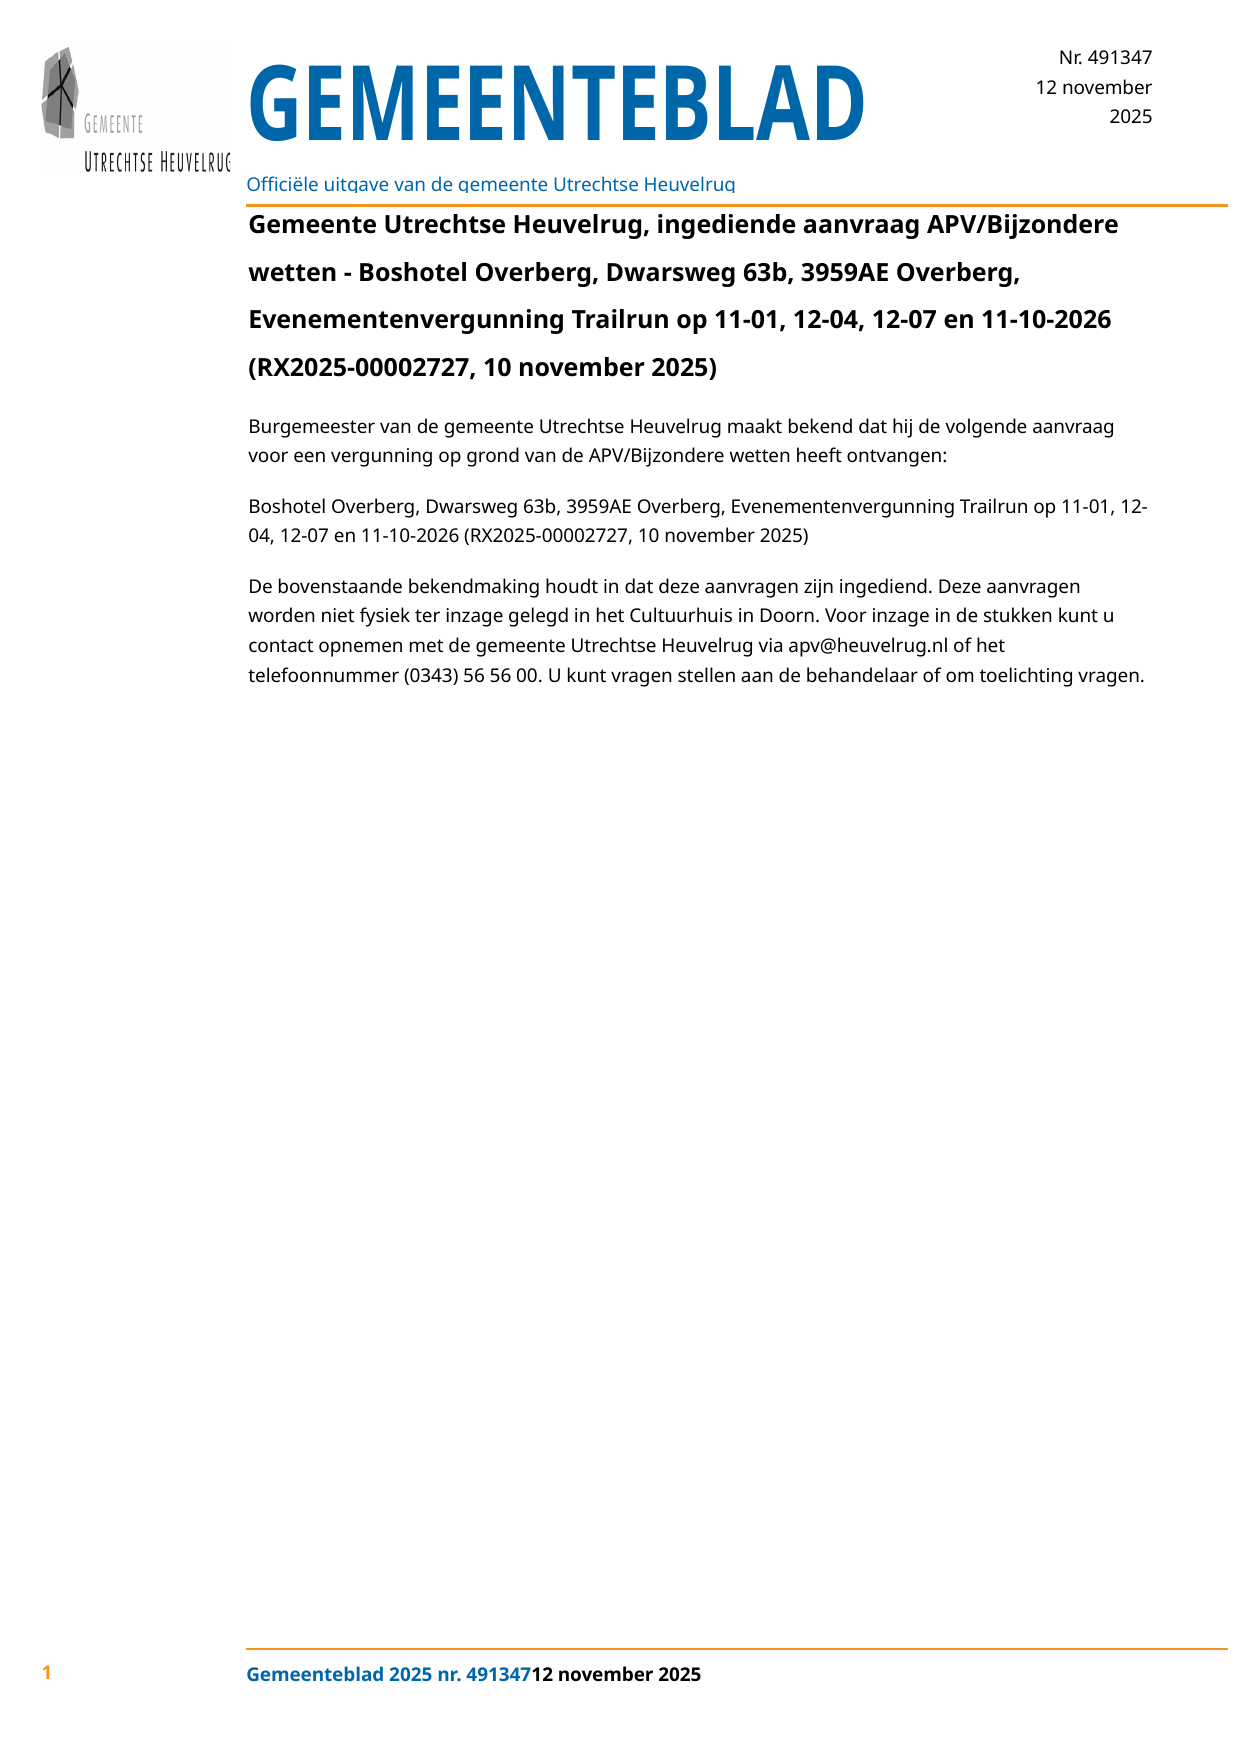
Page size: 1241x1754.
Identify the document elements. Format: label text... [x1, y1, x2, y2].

text Gemeente Utrechtse Heuvelrug, ingediende aanvraag APV/Bijzondere wetten - Boshotel Overberg, Dwarsweg 63b, 3959AE Overberg, Evenementenvergunning Trailrun op 11-01, 12-04, 12-07 en 11-10-2026 (RX2025-00002727, 10 november 2025) [248, 207, 1152, 384]
text Boshotel Overberg, Dwarsweg 63b, 3959AE Overberg, Evenementenvergunning Trailrun op 11-01, 12-04, 12-07 en 11-10-2026 (RX2025-00002727, 10 november 2025) [248, 493, 1152, 548]
picture [41, 47, 231, 172]
text De bovenstaande bekendmaking houdt in dat deze aanvragen zijn ingediend. Deze aanvragen worden niet fysiek ter inzage gelegd in het Cultuurhuis in Doorn. Voor inzage in de stukken kunt u contact opnemen met de gemeente Utrechtse Heuvelrug via apv@heuvelrug.nl of het telefoonnummer (0343) 56 56 00. U kunt vragen stellen aan de behandelaar of om toelichting vragen. [248, 573, 1152, 688]
text Burgemeester van de gemeente Utrechtse Heuvelrug maakt bekend dat hij de volgende aanvraag voor een vergunning op grond van de APV/Bijzondere wetten heeft ontvangen: [248, 413, 1152, 468]
